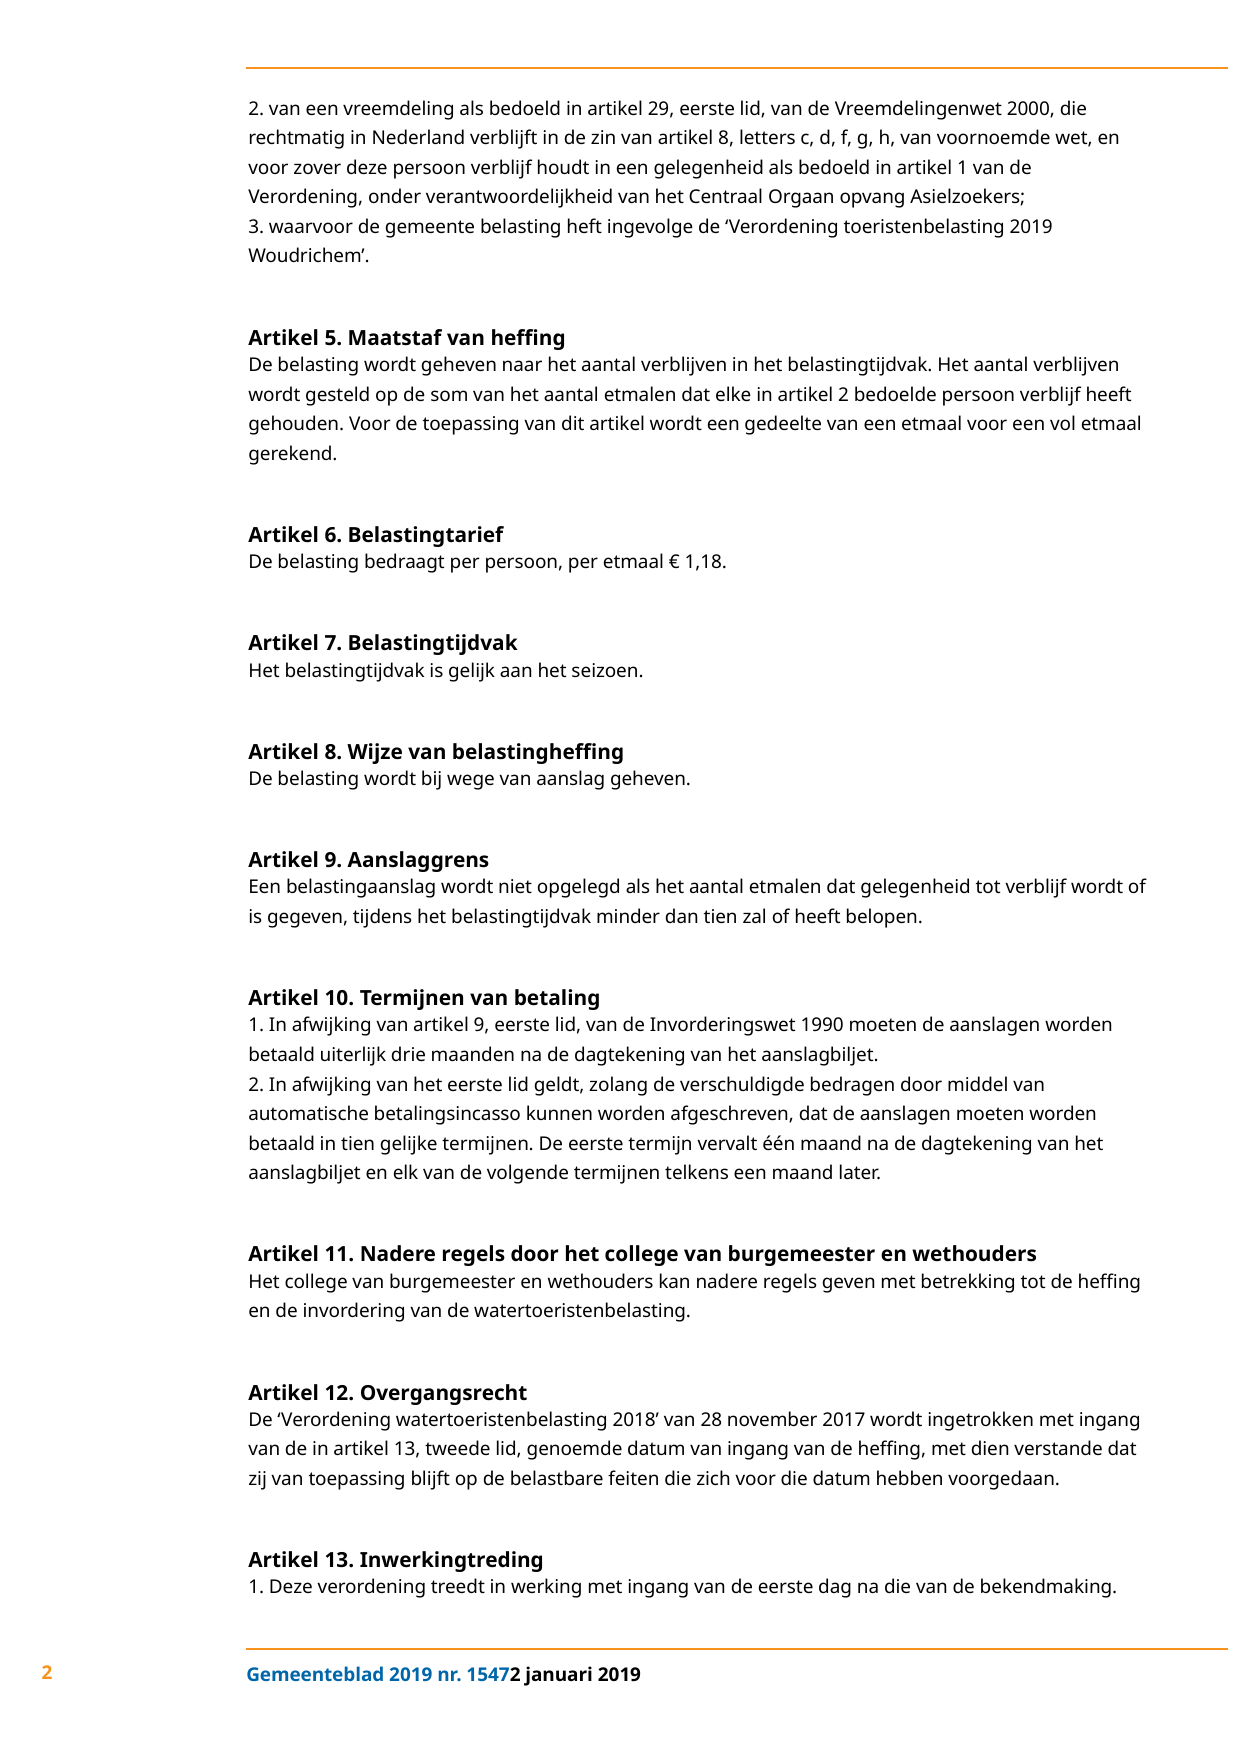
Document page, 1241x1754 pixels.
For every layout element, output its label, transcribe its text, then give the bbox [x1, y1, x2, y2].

text Een belastingaanslag wordt niet opgelegd als het aantal etmalen dat gelegenheid tot verblijf wordt of is gegeven, tijdens het belastingtijdvak minder dan tien zal of heeft belopen. [248, 874, 1152, 929]
text Artikel 13. Inwerkingtreding [248, 1545, 1152, 1574]
text Artikel 5. Maatstaf van heffing [248, 323, 1152, 351]
text Artikel 7. Belastingtijdvak [248, 628, 1152, 657]
text De belasting bedraagt per persoon, per etmaal € 1,18. [248, 548, 1152, 574]
text 1. Deze verordening treedt in werking met ingang van de eerste dag na die van de bekendmaking. [248, 1574, 1152, 1599]
text De belasting wordt bij wege van aanslag geheven. [248, 765, 1152, 791]
text 2. van een vreemdeling als bedoeld in artikel 29, eerste lid, van de Vreemdelingenwet 2000, die rechtmatig in Nederland verblijft in de zin van artikel 8, letters c, d, f, g, h, van voornoemde wet, en voor zover deze persoon verblijf houdt in een gelegenheid als bedoeld in artikel 1 van de Verordening, onder verantwoordelijkheid van het Centraal Orgaan opvang Asielzoekers; [248, 95, 1152, 209]
text Artikel 9. Aanslaggrens [248, 845, 1152, 874]
text Het college van burgemeester en wethouders kan nadere regels geven met betrekking tot de heffing en de invordering van de watertoeristenbelasting. [248, 1268, 1152, 1323]
text Het belastingtijdvak is gelijk aan het seizoen. [248, 657, 1152, 682]
text De belasting wordt geheven naar het aantal verblijven in het belastingtijdvak. Het aantal verblijven wordt gesteld op de som van het aantal etmalen dat elke in artikel 2 bedoelde persoon verblijf heeft gehouden. Voor de toepassing van dit artikel wordt een gedeelte van een etmaal voor een vol etmaal gerekend. [248, 351, 1152, 466]
text Artikel 6. Belastingtarief [248, 520, 1152, 548]
text Artikel 12. Overgangsrecht [248, 1378, 1152, 1406]
text Artikel 11. Nadere regels door het college van burgemeester en wethouders [248, 1239, 1152, 1268]
picture [41, 47, 231, 172]
text 3. waarvoor de gemeente belasting heft ingevolge de ‘Verordening toeristenbelasting 2019 Woudrichem’. [248, 213, 1152, 268]
text De ‘Verordening watertoeristenbelasting 2018’ van 28 november 2017 wordt ingetrokken met ingang van de in artikel 13, tweede lid, genoemde datum van ingang van de heffing, met dien verstande dat zij van toepassing blijft op de belastbare feiten die zich voor die datum hebben voorgedaan. [248, 1406, 1152, 1491]
text Artikel 10. Termijnen van betaling [248, 983, 1152, 1012]
text Artikel 8. Wijze van belastingheffing [248, 737, 1152, 765]
text 2. In afwijking van het eerste lid geldt, zolang de verschuldigde bedragen door middel van automatische betalingsincasso kunnen worden afgeschreven, dat de aanslagen moeten worden betaald in tien gelijke termijnen. De eerste termijn vervalt één maand na de dagtekening van het aanslagbiljet en elk van de volgende termijnen telkens een maand later. [248, 1071, 1152, 1185]
text 1. In afwijking van artikel 9, eerste lid, van de Invorderingswet 1990 moeten de aanslagen worden betaald uiterlijk drie maanden na de dagtekening van het aanslagbiljet. [248, 1012, 1152, 1067]
